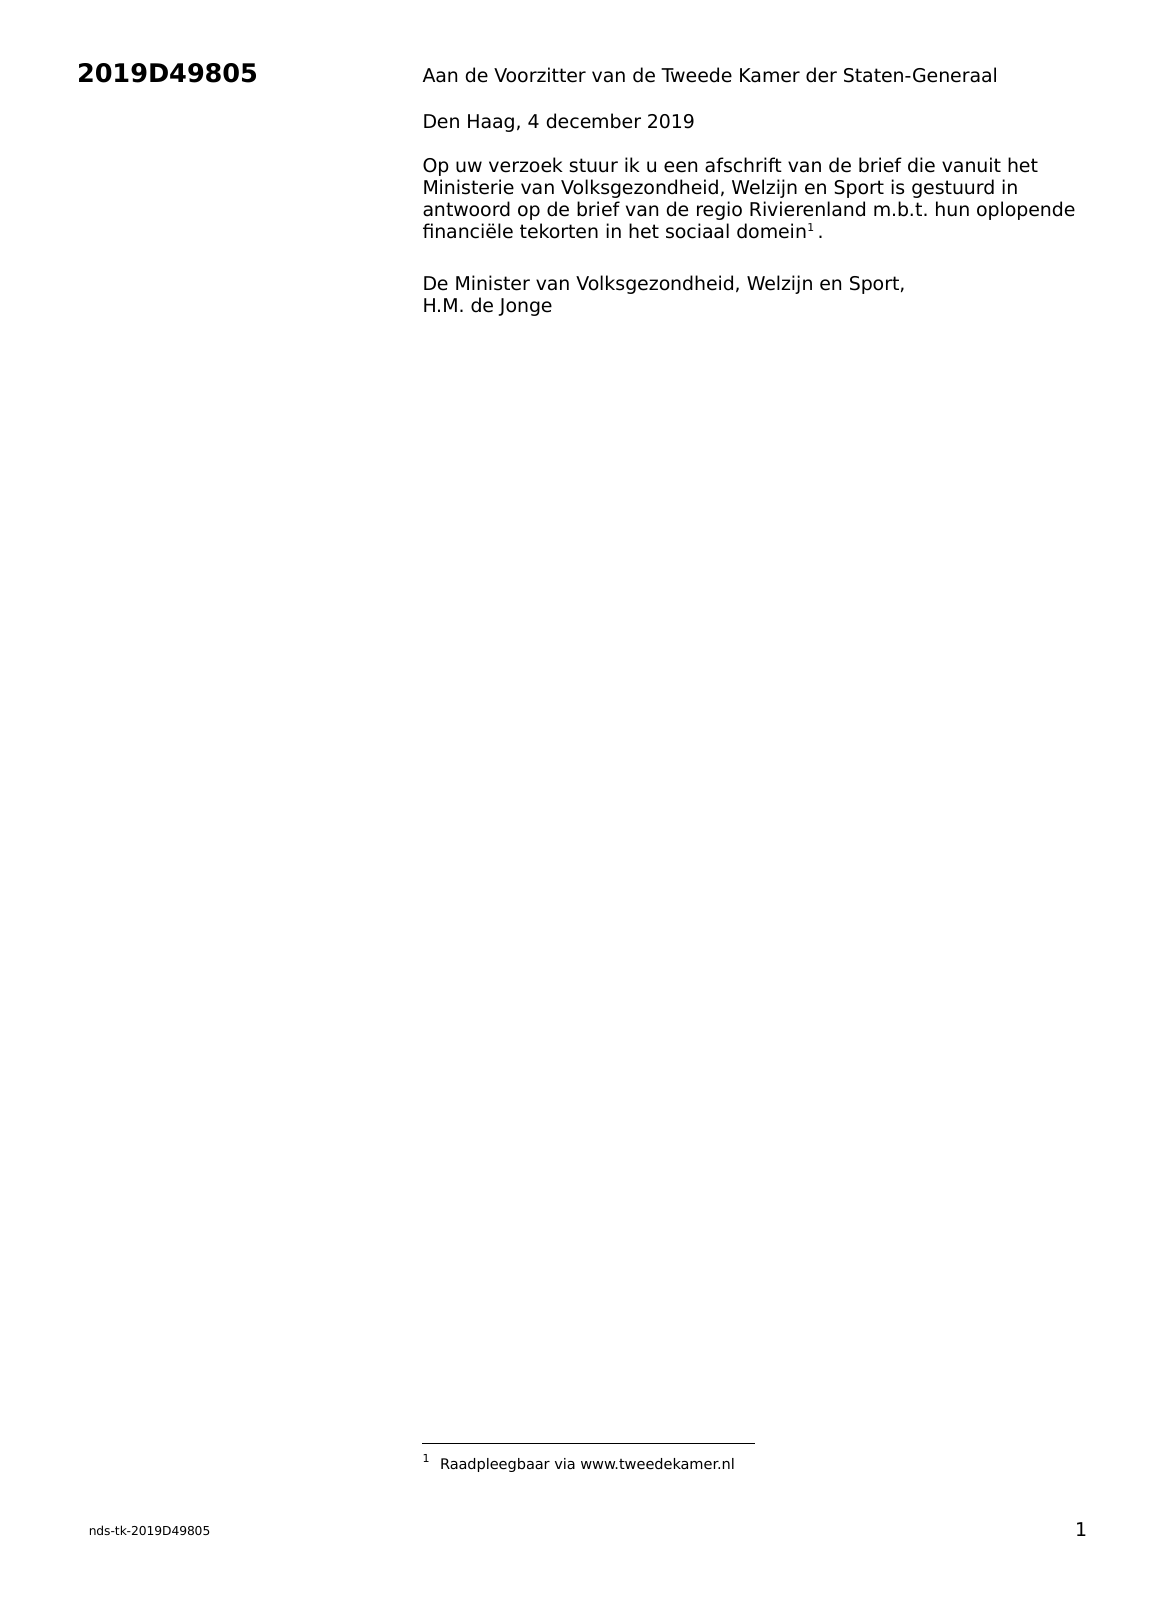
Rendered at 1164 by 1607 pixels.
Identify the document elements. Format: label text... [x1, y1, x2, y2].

text Raadpleegbaar via www.tweedekamer.nl [422, 1452, 1087, 1474]
text nds-tk-2019D49805 [88, 1524, 323, 1538]
text De Minister van Volksgezondheid, Welzijn en Sport, H.M. de Jonge [422, 273, 1087, 317]
text 2019D49805 Aan de Voorzitter van de Tweede Kamer der Staten-Generaal [77, 59, 1087, 89]
text Op uw verzoek stuur ik u een afschrift van de brief die vanuit het Ministerie van Volksgezondheid, Welzijn en Sport is gestuurd in antwoord op de brief van de regio Rivierenland m.b.t. hun oplopende financiële tekorten in het sociaal domein. [422, 155, 1087, 243]
text Den Haag, 4 december 2019 [422, 111, 1087, 133]
